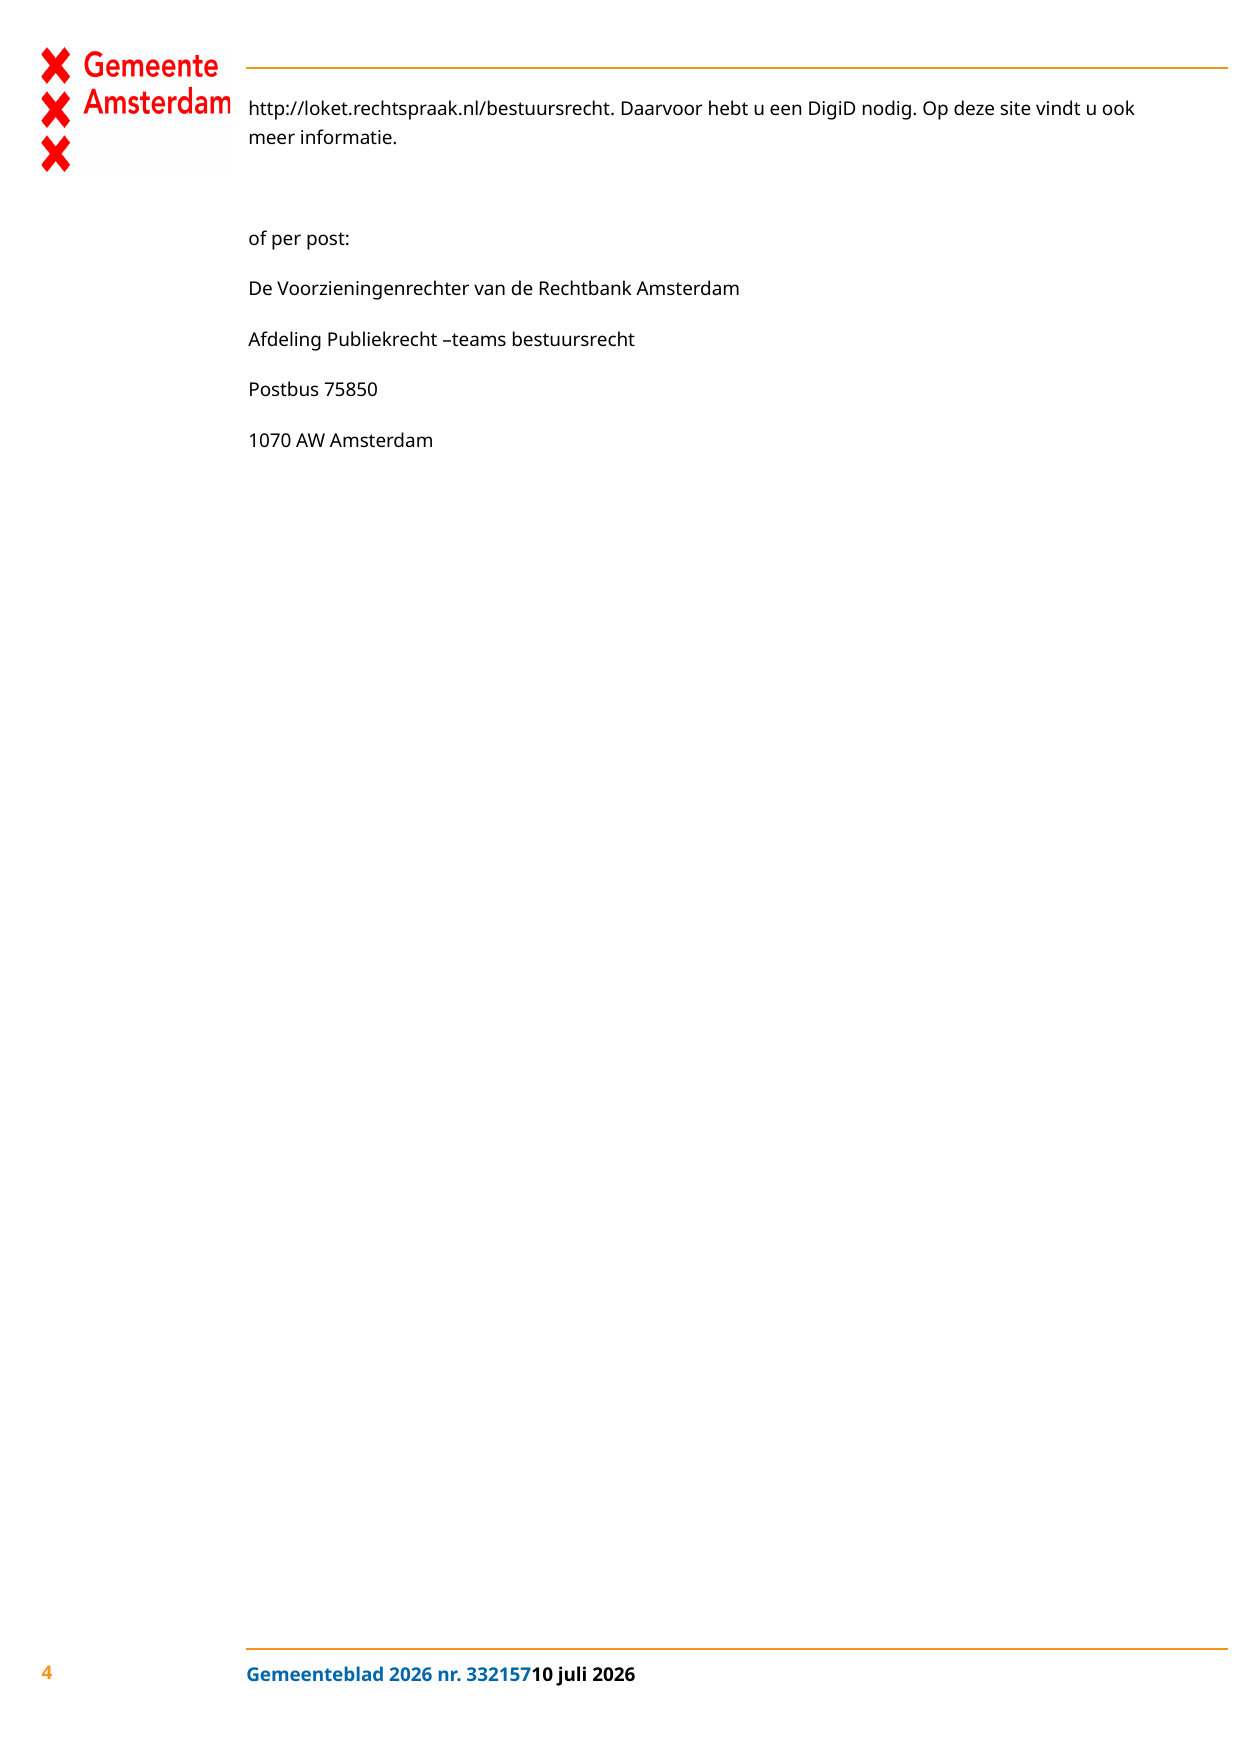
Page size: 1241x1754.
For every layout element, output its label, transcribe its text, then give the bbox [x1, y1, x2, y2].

text http://loket.rechtspraak.nl/bestuursrecht. Daarvoor hebt u een DigiD nodig. Op deze site vindt u ook meer informatie. [248, 95, 1152, 150]
text 1070 AW Amsterdam [248, 427, 1152, 453]
text of per post: [248, 225, 1152, 251]
text De Voorzieningenrechter van de Rechtbank Amsterdam [248, 276, 1152, 301]
text Postbus 75850 [248, 376, 1152, 402]
picture [41, 47, 231, 172]
text Afdeling Publiekrecht –teams bestuursrecht [248, 326, 1152, 352]
